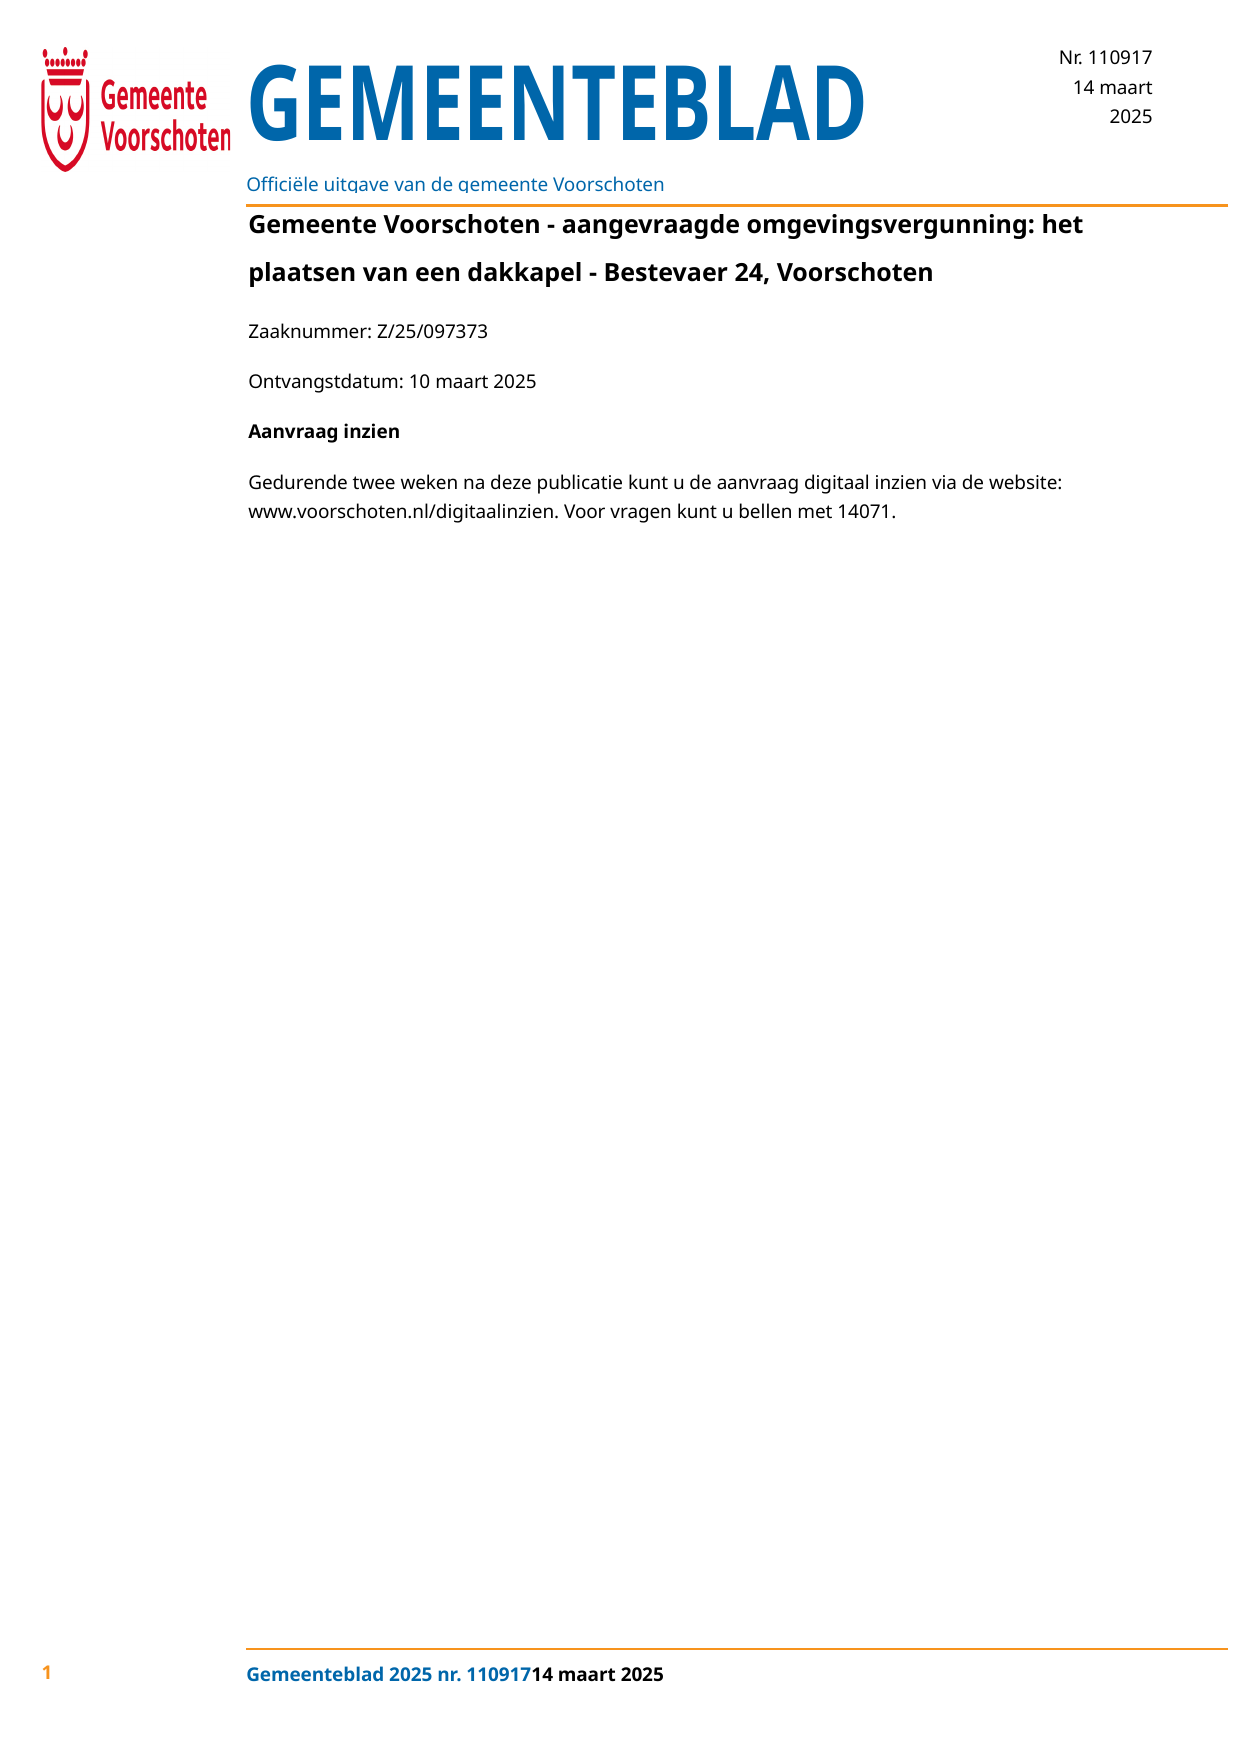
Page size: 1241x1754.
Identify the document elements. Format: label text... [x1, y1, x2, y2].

text Gedurende twee weken na deze publicatie kunt u de aanvraag digitaal inzien via de website: www.voorschoten.nl/digitaalinzien. Voor vragen kunt u bellen met 14071. [248, 469, 1152, 524]
text Gemeente Voorschoten - aangevraagde omgevingsvergunning: het plaatsen van een dakkapel - Bestevaer 24, Voorschoten [248, 207, 1152, 288]
text Zaaknummer: Z/25/097373 [248, 318, 1152, 344]
picture [41, 47, 231, 172]
text Ontvangstdatum: 10 maart 2025 [248, 368, 1152, 394]
text Aanvraag inzien [248, 419, 1152, 444]
